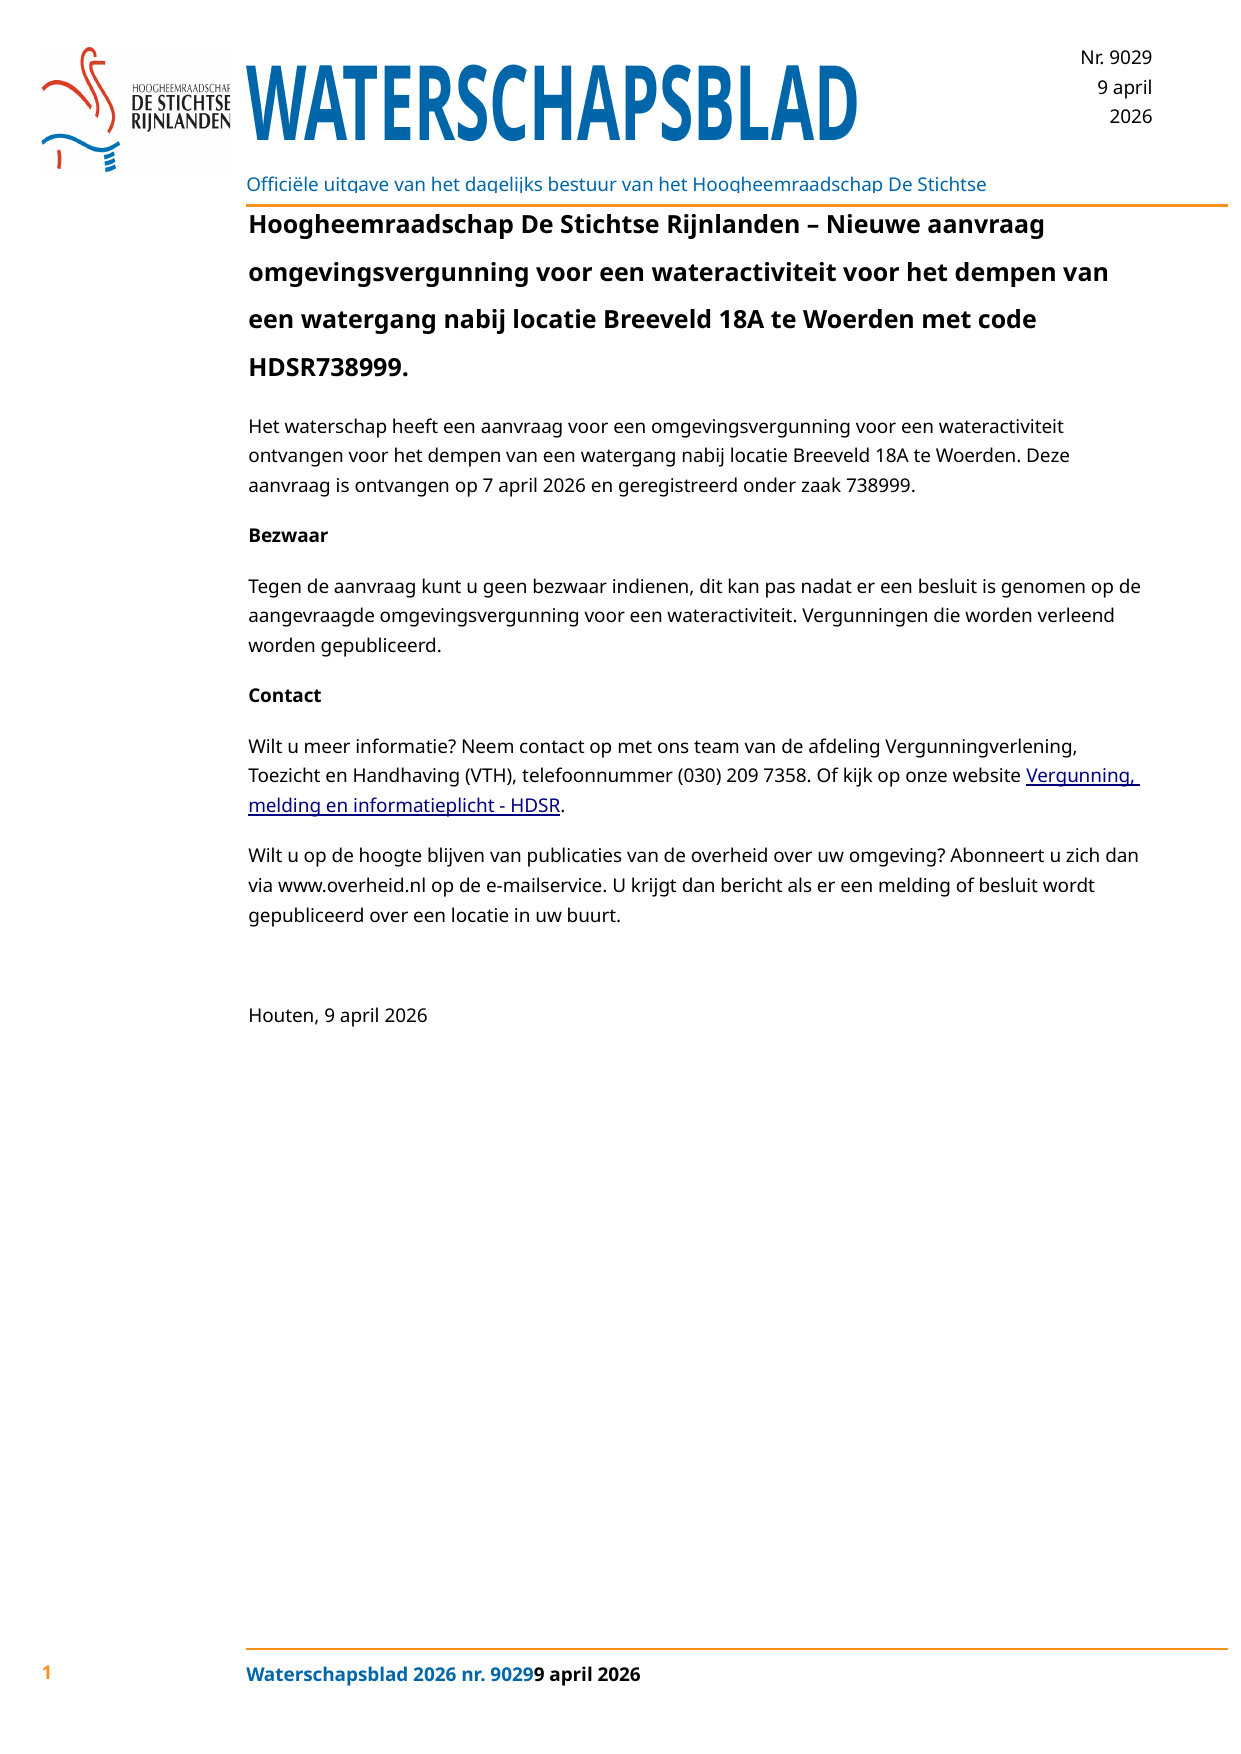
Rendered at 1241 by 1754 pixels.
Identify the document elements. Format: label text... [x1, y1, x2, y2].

text Wilt u meer informatie? Neem contact op met ons team van de afdeling Vergunningverlening, Toezicht en Handhaving (VTH), telefoonnummer (030) 209 7358. Of kijk op onze website Vergunning, melding en informatieplicht - HDSR. [248, 733, 1152, 818]
text Tegen de aanvraag kunt u geen bezwaar indienen, dit kan pas nadat er een besluit is genomen op de aangevraagde omgevingsvergunning voor een wateractiviteit. Vergunningen die worden verleend worden gepubliceerd. [248, 573, 1152, 658]
text Het waterschap heeft een aanvraag voor een omgevingsvergunning voor een wateractiviteit ontvangen voor het dempen van een watergang nabij locatie Breeveld 18A te Woerden. Deze aanvraag is ontvangen op 7 april 2026 en geregistreerd onder zaak 738999. [248, 413, 1152, 498]
text Contact [248, 683, 1152, 708]
text Hoogheemraadschap De Stichtse Rijnlanden – Nieuwe aanvraag omgevingsvergunning voor een wateractiviteit voor het dempen van een watergang nabij locatie Breeveld 18A te Woerden met code HDSR738999. [248, 207, 1152, 384]
picture [41, 47, 231, 172]
text Wilt u op de hoogte blijven van publicaties van de overheid over uw omgeving? Abonneert u zich dan via www.overheid.nl op de e-mailservice. U krijgt dan bericht als er een melding of besluit wordt gepubliceerd over een locatie in uw buurt. [248, 843, 1152, 928]
text Houten, 9 april 2026 [248, 1003, 1152, 1028]
text Bezwaar [248, 523, 1152, 548]
